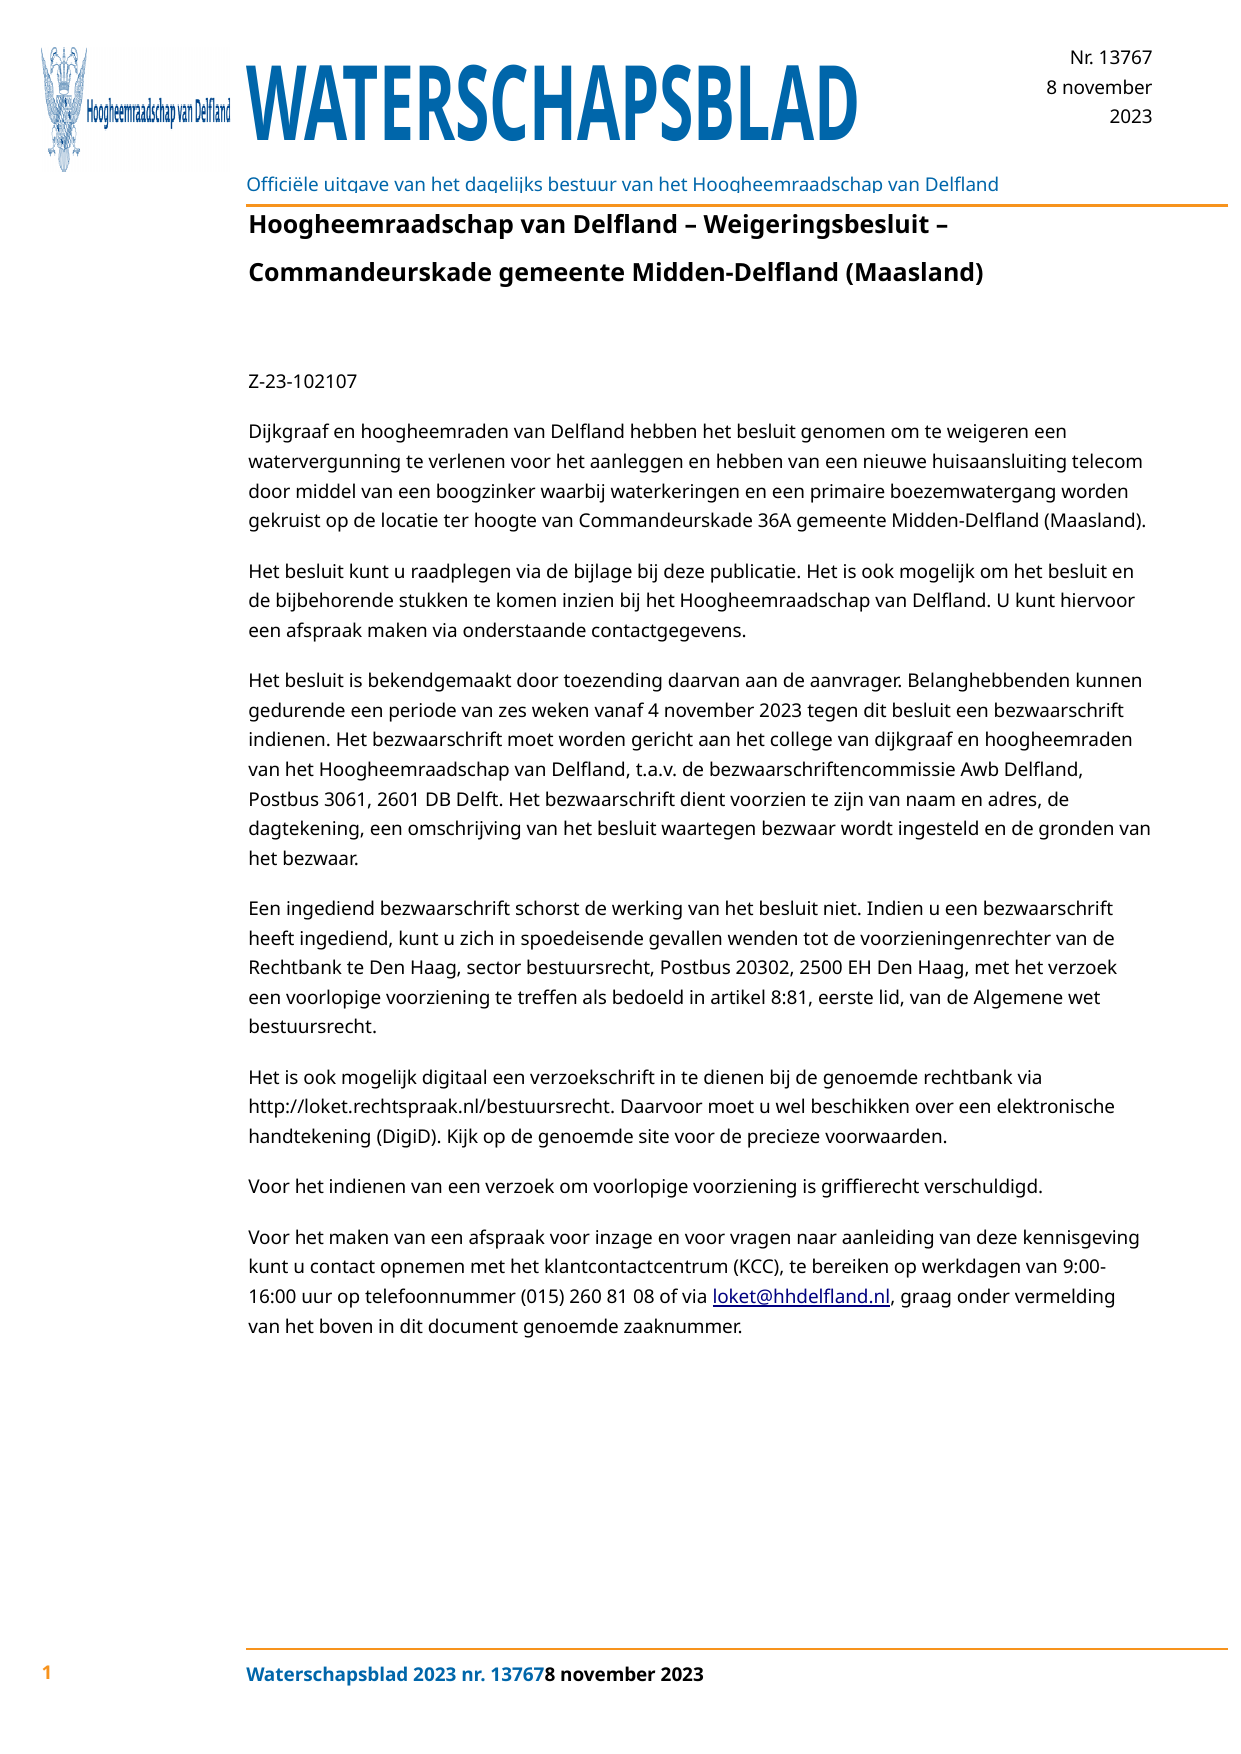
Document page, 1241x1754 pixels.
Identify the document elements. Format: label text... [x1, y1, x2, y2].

text Het besluit is bekendgemaakt door toezending daarvan aan de aanvrager. Belanghebbenden kunnen gedurende een periode van zes weken vanaf 4 november 2023 tegen dit besluit een bezwaarschrift indienen. Het bezwaarschrift moet worden gericht aan het college van dijkgraaf en hoogheemraden van het Hoogheemraadschap van Delfland, t.a.v. de bezwaarschriftencommissie Awb Delfland, Postbus 3061, 2601 DB Delft. Het bezwaarschrift dient voorzien te zijn van naam en adres, de dagtekening, een omschrijving van het besluit waartegen bezwaar wordt ingesteld en de gronden van het bezwaar. [248, 667, 1152, 871]
text Voor het indienen van een verzoek om voorlopige voorziening is griffierecht verschuldigd. [248, 1174, 1152, 1199]
text Z-23-102107 [248, 368, 1152, 394]
text Dijkgraaf en hoogheemraden van Delfland hebben het besluit genomen om te weigeren een watervergunning te verlenen voor het aanleggen en hebben van een nieuwe huisaansluiting telecom door middel van een boogzinker waarbij waterkeringen en een primaire boezemwatergang worden gekruist op de locatie ter hoogte van Commandeurskade 36A gemeente Midden-Delfland (Maasland). [248, 419, 1152, 533]
text Het besluit kunt u raadplegen via de bijlage bij deze publicatie. Het is ook mogelijk om het besluit en de bijbehorende stukken te komen inzien bij het Hoogheemraadschap van Delfland. U kunt hiervoor een afspraak maken via onderstaande contactgegevens. [248, 558, 1152, 643]
text Het is ook mogelijk digitaal een verzoekschrift in te dienen bij de genoemde rechtbank via http://loket.rechtspraak.nl/bestuursrecht. Daarvoor moet u wel beschikken over een elektronische handtekening (DigiD). Kijk op de genoemde site voor de precieze voorwaarden. [248, 1064, 1152, 1149]
text Voor het maken van een afspraak voor inzage en voor vragen naar aanleiding van deze kennisgeving kunt u contact opnemen met het klantcontactcentrum (KCC), te bereiken op werkdagen van 9:00-16:00 uur op telefoonnummer (015) 260 81 08 of via loket@hhdelfland.nl, graag onder vermelding van het boven in dit document genoemde zaaknummer. [248, 1224, 1152, 1339]
picture [41, 47, 231, 172]
text Een ingediend bezwaarschrift schorst de werking van het besluit niet. Indien u een bezwaarschrift heeft ingediend, kunt u zich in spoedeisende gevallen wenden tot de voorzieningenrechter van de Rechtbank te Den Haag, sector bestuursrecht, Postbus 20302, 2500 EH Den Haag, met het verzoek een voorlopige voorziening te treffen als bedoeld in artikel 8:81, eerste lid, van de Algemene wet bestuursrecht. [248, 895, 1152, 1039]
text Hoogheemraadschap van Delfland – Weigeringsbesluit – Commandeurskade gemeente Midden-Delfland (Maasland) [248, 207, 1152, 288]
